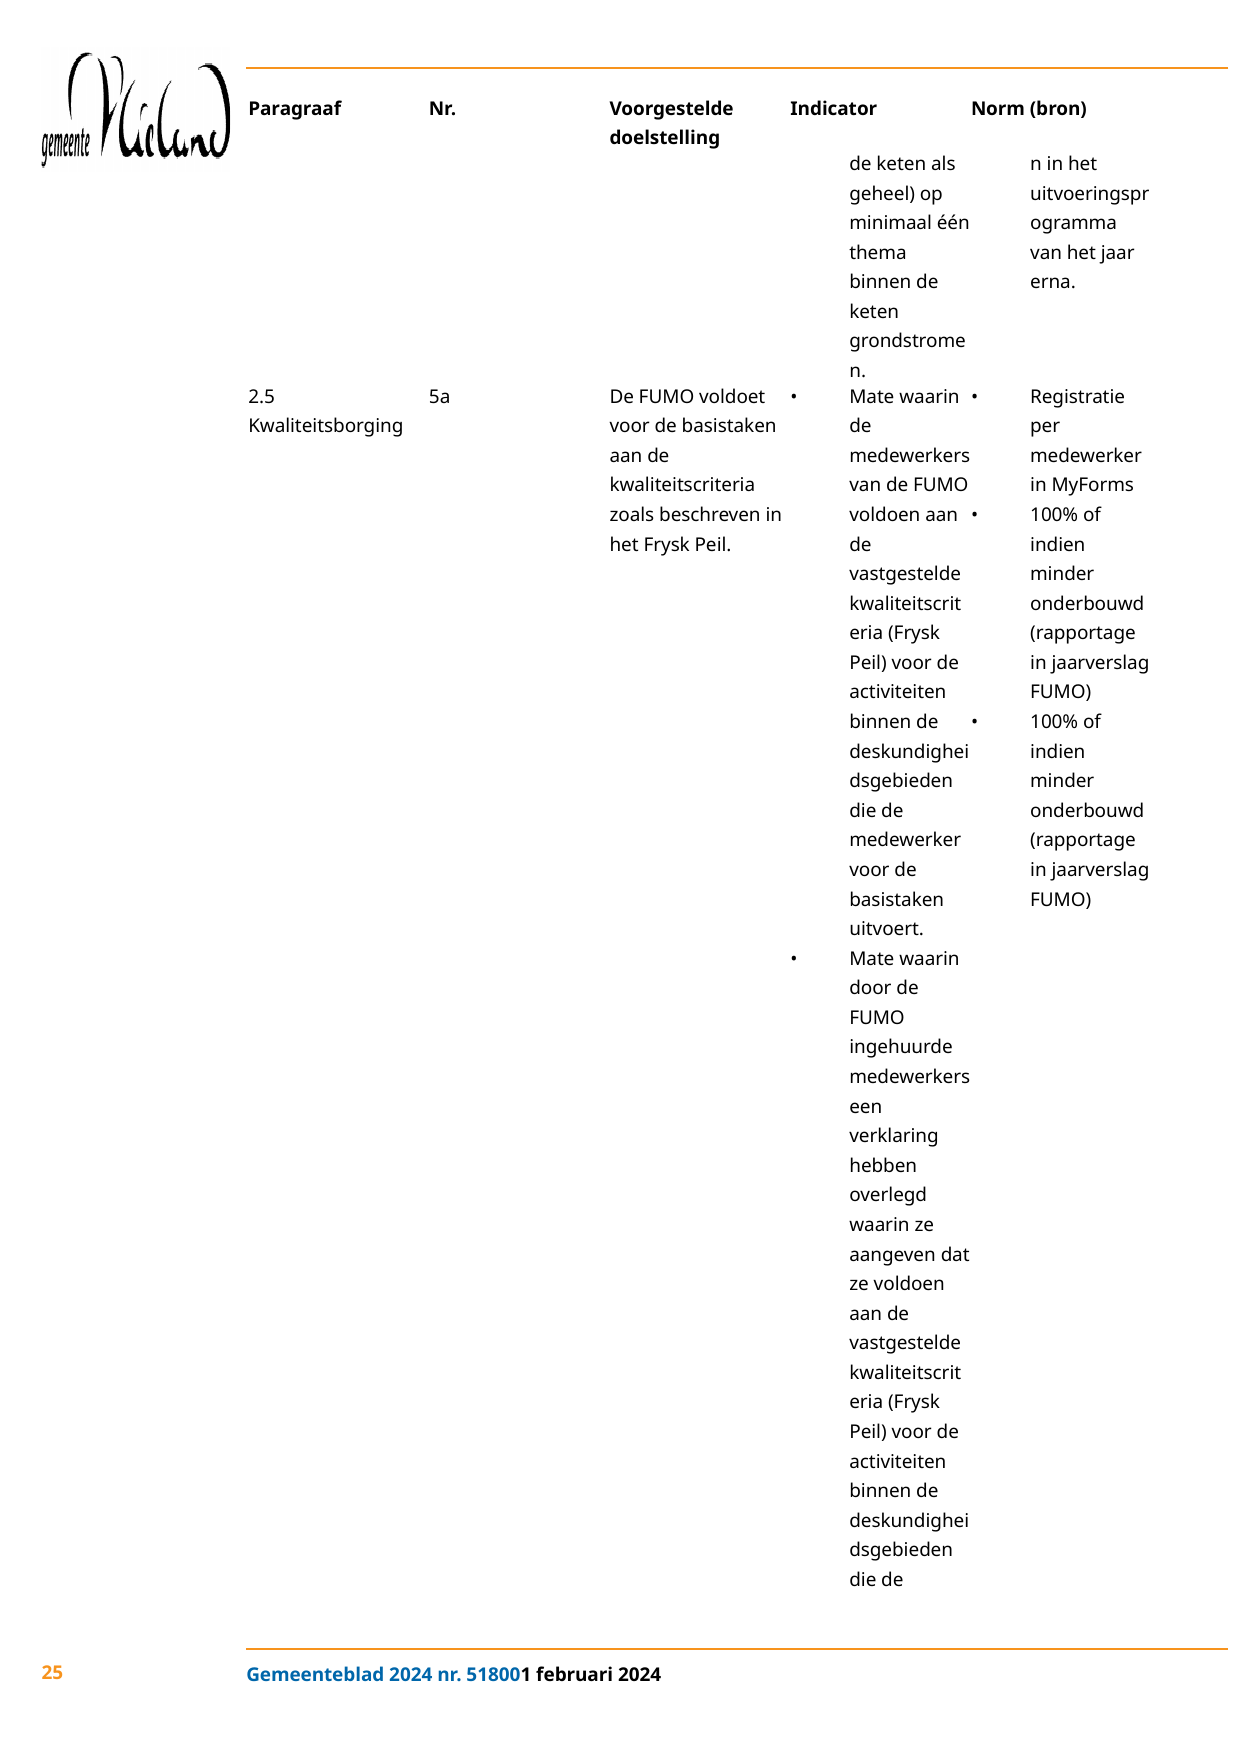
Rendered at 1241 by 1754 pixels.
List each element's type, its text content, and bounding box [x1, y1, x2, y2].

table_cell De FUMO voldoet voor de basistaken aan de kwaliteitscriteria zoals beschreven in het Frysk Peil. [609, 383, 790, 1592]
table_cell 5a [429, 383, 609, 1592]
table_cell [248, 150, 429, 383]
table_cell [609, 150, 790, 383]
table_cell Registratie per medewerker in MyForms 100% of indien minder onderbouwd (rapportage in jaarverslag FUMO) 100% of indien minder onderbouwd (rapportage in jaarverslag FUMO) [971, 383, 1152, 1592]
table_header Indicator [790, 95, 971, 150]
picture [41, 47, 231, 172]
table_cell n in het uitvoeringsprogramma van het jaar erna. [971, 150, 1152, 383]
table_header Nr. [429, 95, 609, 150]
table_cell Mate waarin de medewerkers van de FUMO voldoen aan de vastgestelde kwaliteitscriteria (Frysk Peil) voor de activiteiten binnen de deskundigheidsgebieden die de medewerker voor de basistaken uitvoert. Mate waarin door de FUMO ingehuurde medewerkers een verklaring hebben overlegd waarin ze aangeven dat ze voldoen aan de vastgestelde kwaliteitscriteria (Frysk Peil) voor de activiteiten binnen de deskundigheidsgebieden die de [790, 383, 971, 1592]
table_header Voorgestelde doelstelling [609, 95, 790, 150]
table_cell de keten als geheel) op minimaal één thema binnen de keten grondstromen. [790, 150, 971, 383]
table_header Norm (bron) [971, 95, 1152, 150]
table_header Paragraaf [248, 95, 429, 150]
table_cell 2.5 Kwaliteitsborging [248, 383, 429, 1592]
table_cell [429, 150, 609, 383]
